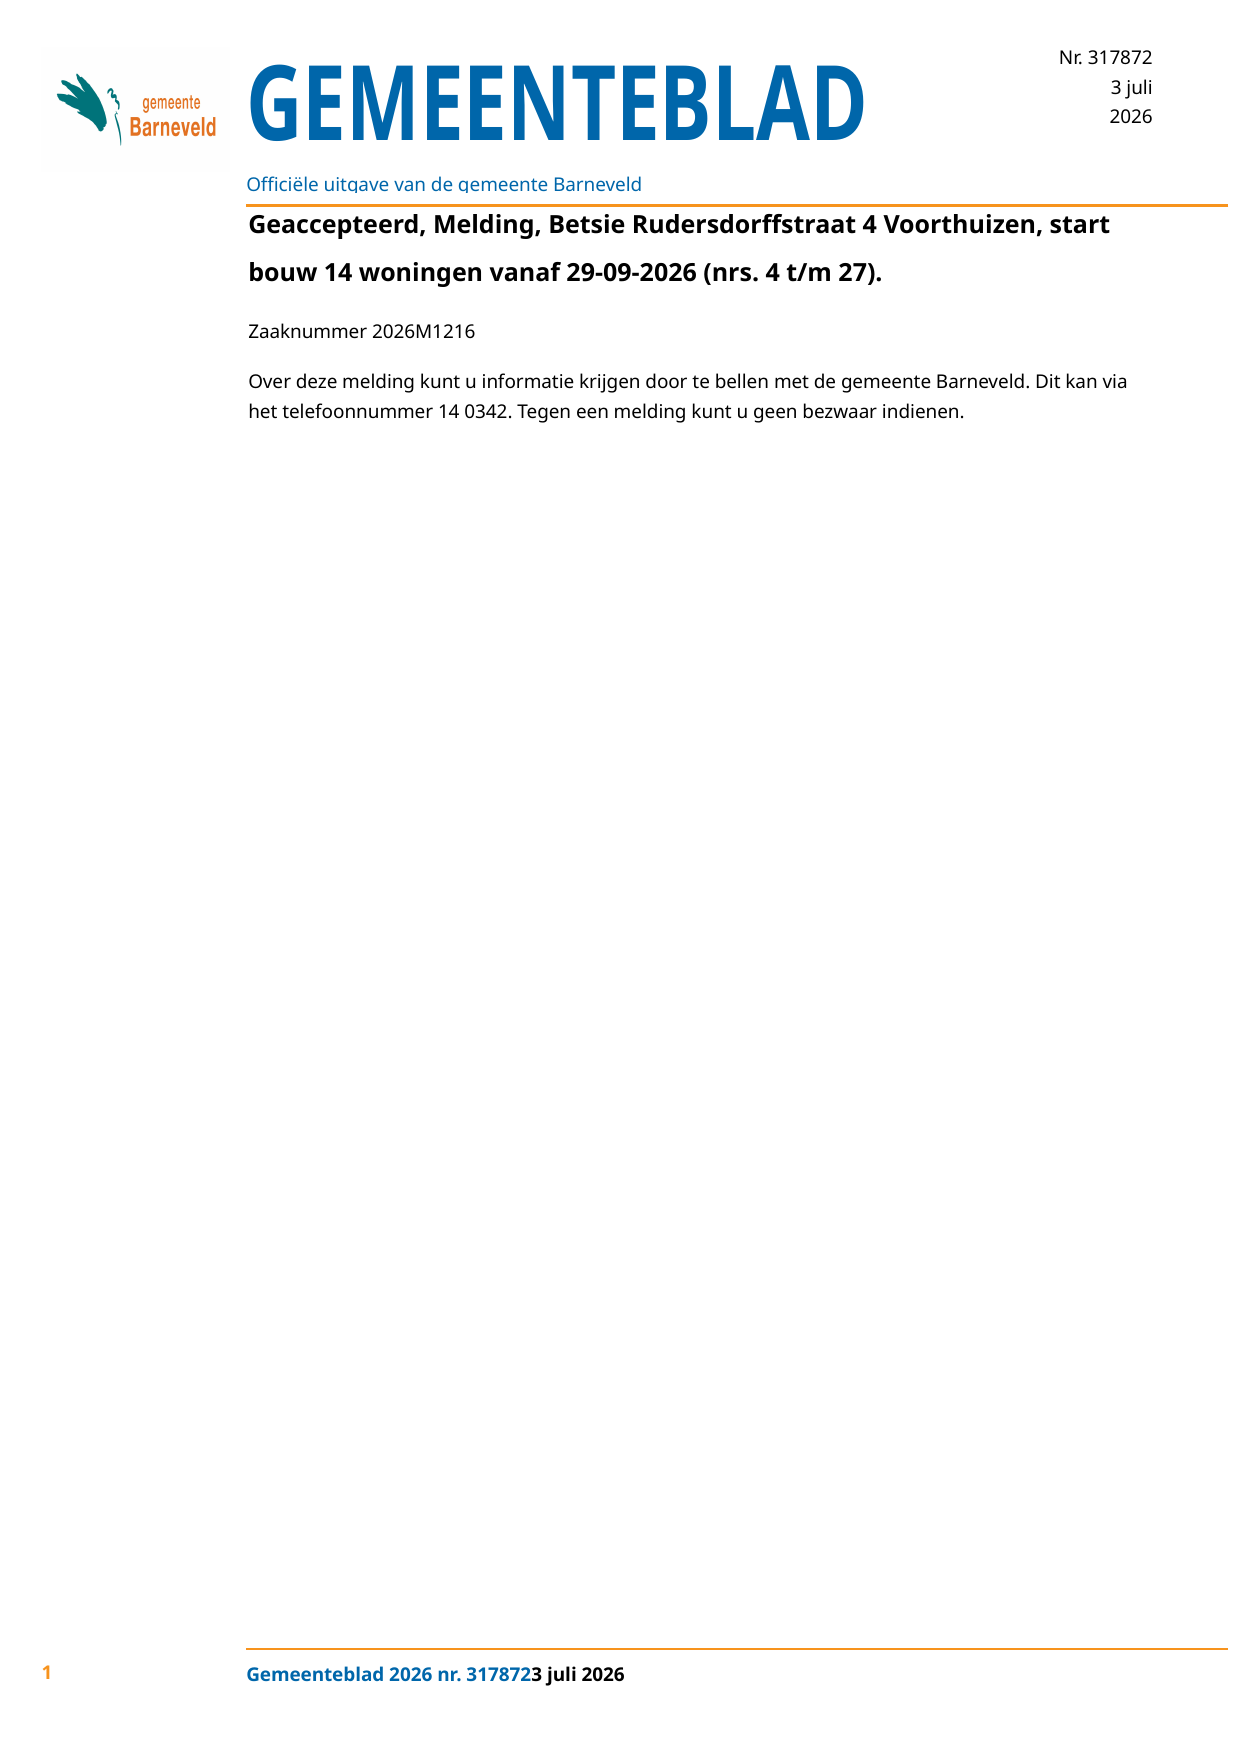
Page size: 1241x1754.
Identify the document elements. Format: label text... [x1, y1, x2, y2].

text Over deze melding kunt u informatie krijgen door te bellen met de gemeente Barneveld. Dit kan via het telefoonnummer 14 0342. Tegen een melding kunt u geen bezwaar indienen. [248, 368, 1152, 424]
text Zaaknummer 2026M1216 [248, 318, 1152, 344]
picture [41, 47, 231, 172]
text Geaccepteerd, Melding, Betsie Rudersdorffstraat 4 Voorthuizen, start bouw 14 woningen vanaf 29-09-2026 (nrs. 4 t/m 27). [248, 207, 1152, 288]
